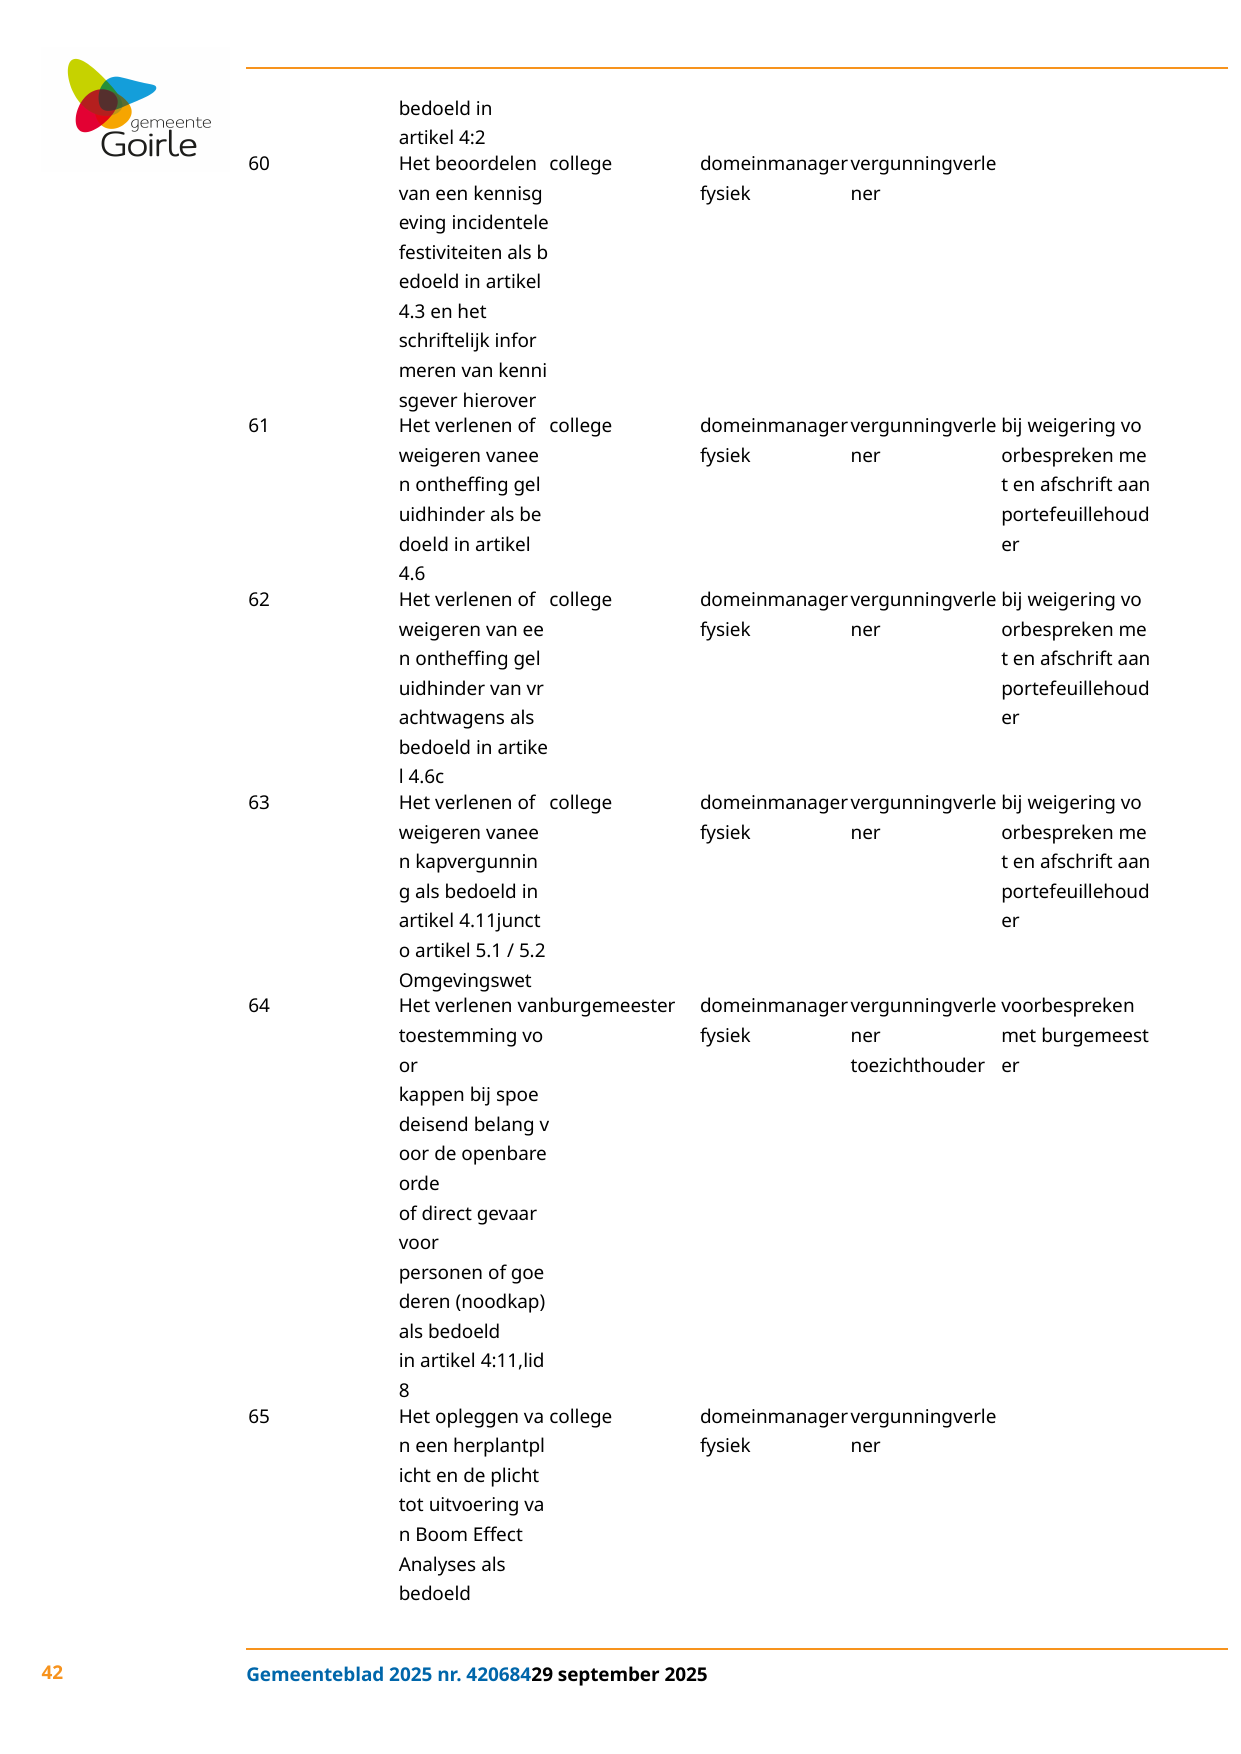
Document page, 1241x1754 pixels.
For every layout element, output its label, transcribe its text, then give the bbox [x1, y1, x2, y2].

table_cell [1001, 1403, 1152, 1606]
table_cell bij weigering voorbespreken met en afschrift aan portefeuillehouder [1001, 413, 1152, 586]
table_cell domeinmanager fysiek [700, 150, 850, 412]
table_cell college [549, 1403, 700, 1606]
table_cell [248, 95, 398, 150]
table_cell burgemeester [549, 993, 700, 1403]
table_cell vergunningverlener [850, 413, 1001, 586]
table_cell 62 [248, 586, 398, 789]
table_cell domeinmanager fysiek [700, 993, 850, 1403]
table_cell 65 [248, 1403, 398, 1606]
table_cell vergunningverlener [850, 150, 1001, 412]
table_cell vergunningverlener toezichthouder [850, 993, 1001, 1403]
table_cell [850, 95, 1001, 150]
table_cell college [549, 413, 700, 586]
table_cell 63 [248, 789, 398, 993]
table_cell domeinmanager fysiek [700, 586, 850, 789]
table_cell bij weigering voorbespreken met en afschrift aan portefeuillehouder [1001, 586, 1152, 789]
table_cell Het opleggen van een herplantplicht en de plicht tot uitvoering van Boom Effect Analyses als bedoeld [399, 1403, 549, 1606]
table_cell domeinmanager fysiek [700, 1403, 850, 1606]
table_cell Het verlenen van toestemming voor kappen bij spoedeisend belang voor de openbare orde of direct gevaar voor personen of goederen (noodkap) als bedoeld in artikel 4:11,lid 8 [399, 993, 549, 1403]
table_cell Het verlenen of weigeren van een ontheffing geluidhinder van vrachtwagens als bedoeld in artikel 4.6c [399, 586, 549, 789]
table_cell 60 [248, 150, 398, 412]
table_cell [1001, 95, 1152, 150]
table_cell college [549, 150, 700, 412]
table_cell college [549, 789, 700, 993]
table_cell [700, 95, 850, 150]
table_cell 61 [248, 413, 398, 586]
table_cell [1001, 150, 1152, 412]
table_cell bedoeld in artikel 4:2 [399, 95, 549, 150]
table_cell vergunningverlener [850, 789, 1001, 993]
table_cell bij weigering voorbespreken met en afschrift aan portefeuillehouder [1001, 789, 1152, 993]
table_cell vergunningverlener [850, 586, 1001, 789]
table_cell 64 [248, 993, 398, 1403]
table_cell Het verlenen of weigeren vaneen ontheffing geluidhinder als bedoeld in artikel 4.6 [399, 413, 549, 586]
table_cell vergunningverlener [850, 1403, 1001, 1606]
table_cell domeinmanager fysiek [700, 789, 850, 993]
table_cell [549, 95, 700, 150]
table_cell Het beoordelen van een kennisgeving incidentele festiviteiten als bedoeld in artikel 4.3 en het schriftelijk informeren van kennisgever hierover [399, 150, 549, 412]
picture [41, 47, 231, 172]
table_cell voorbespreken met burgemeester [1001, 993, 1152, 1403]
table_cell domeinmanager fysiek [700, 413, 850, 586]
table_cell Het verlenen of weigeren vaneen kapvergunning als bedoeld in artikel 4.11juncto artikel 5.1 / 5.2 Omgevingswet [399, 789, 549, 993]
table_cell college [549, 586, 700, 789]
